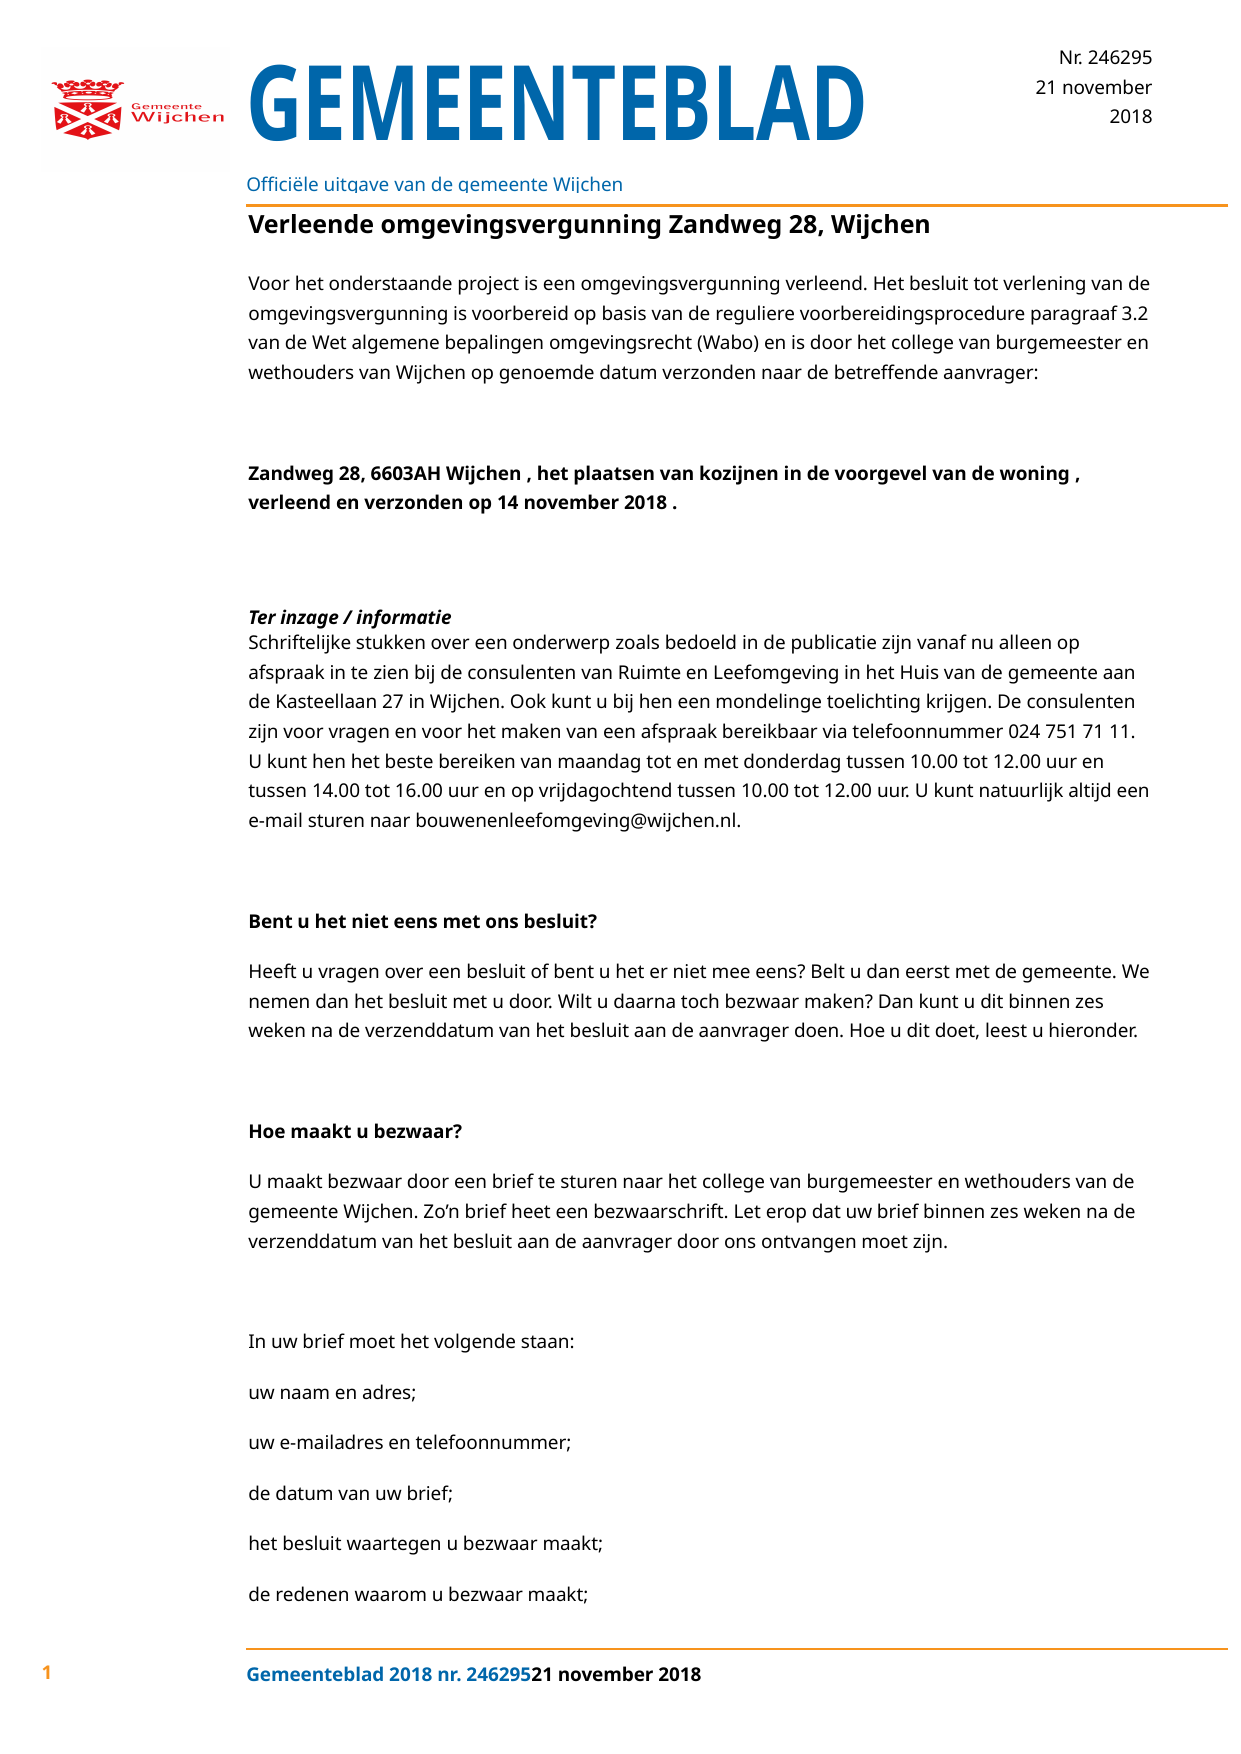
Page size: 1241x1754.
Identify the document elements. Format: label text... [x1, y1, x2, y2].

text Ter inzage / informatie [248, 604, 1152, 629]
text Zandweg 28, 6603AH Wijchen , het plaatsen van kozijnen in de voorgevel van de woning , verleend en verzonden op 14 november 2018 . [248, 460, 1152, 515]
text uw e-mailadres en telefoonnummer; [248, 1429, 1152, 1455]
text Heeft u vragen over een besluit of bent u het er niet mee eens? Belt u dan eerst met de gemeente. We nemen dan het besluit met u door. Wilt u daarna toch bezwaar maken? Dan kunt u dit binnen zes weken na de verzenddatum van het besluit aan de aanvrager doen. Hoe u dit doet, leest u hieronder. [248, 958, 1152, 1043]
text Voor het onderstaande project is een omgevingsvergunning verleend. Het besluit tot verlening van de omgevingsvergunning is voorbereid op basis van de reguliere voorbereidingsprocedure paragraaf 3.2 van de Wet algemene bepalingen omgevingsrecht (Wabo) en is door het college van burgemeester en wethouders van Wijchen op genoemde datum verzonden naar de betreffende aanvrager: [248, 270, 1152, 385]
text Bent u het niet eens met ons besluit? [248, 908, 1152, 934]
text uw naam en adres; [248, 1379, 1152, 1405]
text Hoe maakt u bezwaar? [248, 1118, 1152, 1144]
text Schriftelijke stukken over een onderwerp zoals bedoeld in de publicatie zijn vanaf nu alleen op afspraak in te zien bij de consulenten van Ruimte en Leefomgeving in het Huis van de gemeente aan de Kasteellaan 27 in Wijchen. Ook kunt u bij hen een mondelinge toelichting krijgen. De consulenten zijn voor vragen en voor het maken van een afspraak bereikbaar via telefoonnummer 024 751 71 11. U kunt hen het beste bereiken van maandag tot en met donderdag tussen 10.00 tot 12.00 uur en tussen 14.00 tot 16.00 uur en op vrijdagochtend tussen 10.00 tot 12.00 uur. U kunt natuurlijk altijd een e-mail sturen naar bouwenenleefomgeving@wijchen.nl. [248, 629, 1152, 833]
text Verleende omgevingsvergunning Zandweg 28, Wijchen [248, 207, 1152, 241]
text de redenen waarom u bezwaar maakt; [248, 1581, 1152, 1607]
picture [41, 47, 231, 172]
text In uw brief moet het volgende staan: [248, 1329, 1152, 1354]
text de datum van uw brief; [248, 1480, 1152, 1506]
text het besluit waartegen u bezwaar maakt; [248, 1530, 1152, 1556]
text U maakt bezwaar door een brief te sturen naar het college van burgemeester en wethouders van de gemeente Wijchen. Zo’n brief heet een bezwaarschrift. Let erop dat uw brief binnen zes weken na de verzenddatum van het besluit aan de aanvrager door ons ontvangen moet zijn. [248, 1169, 1152, 1254]
